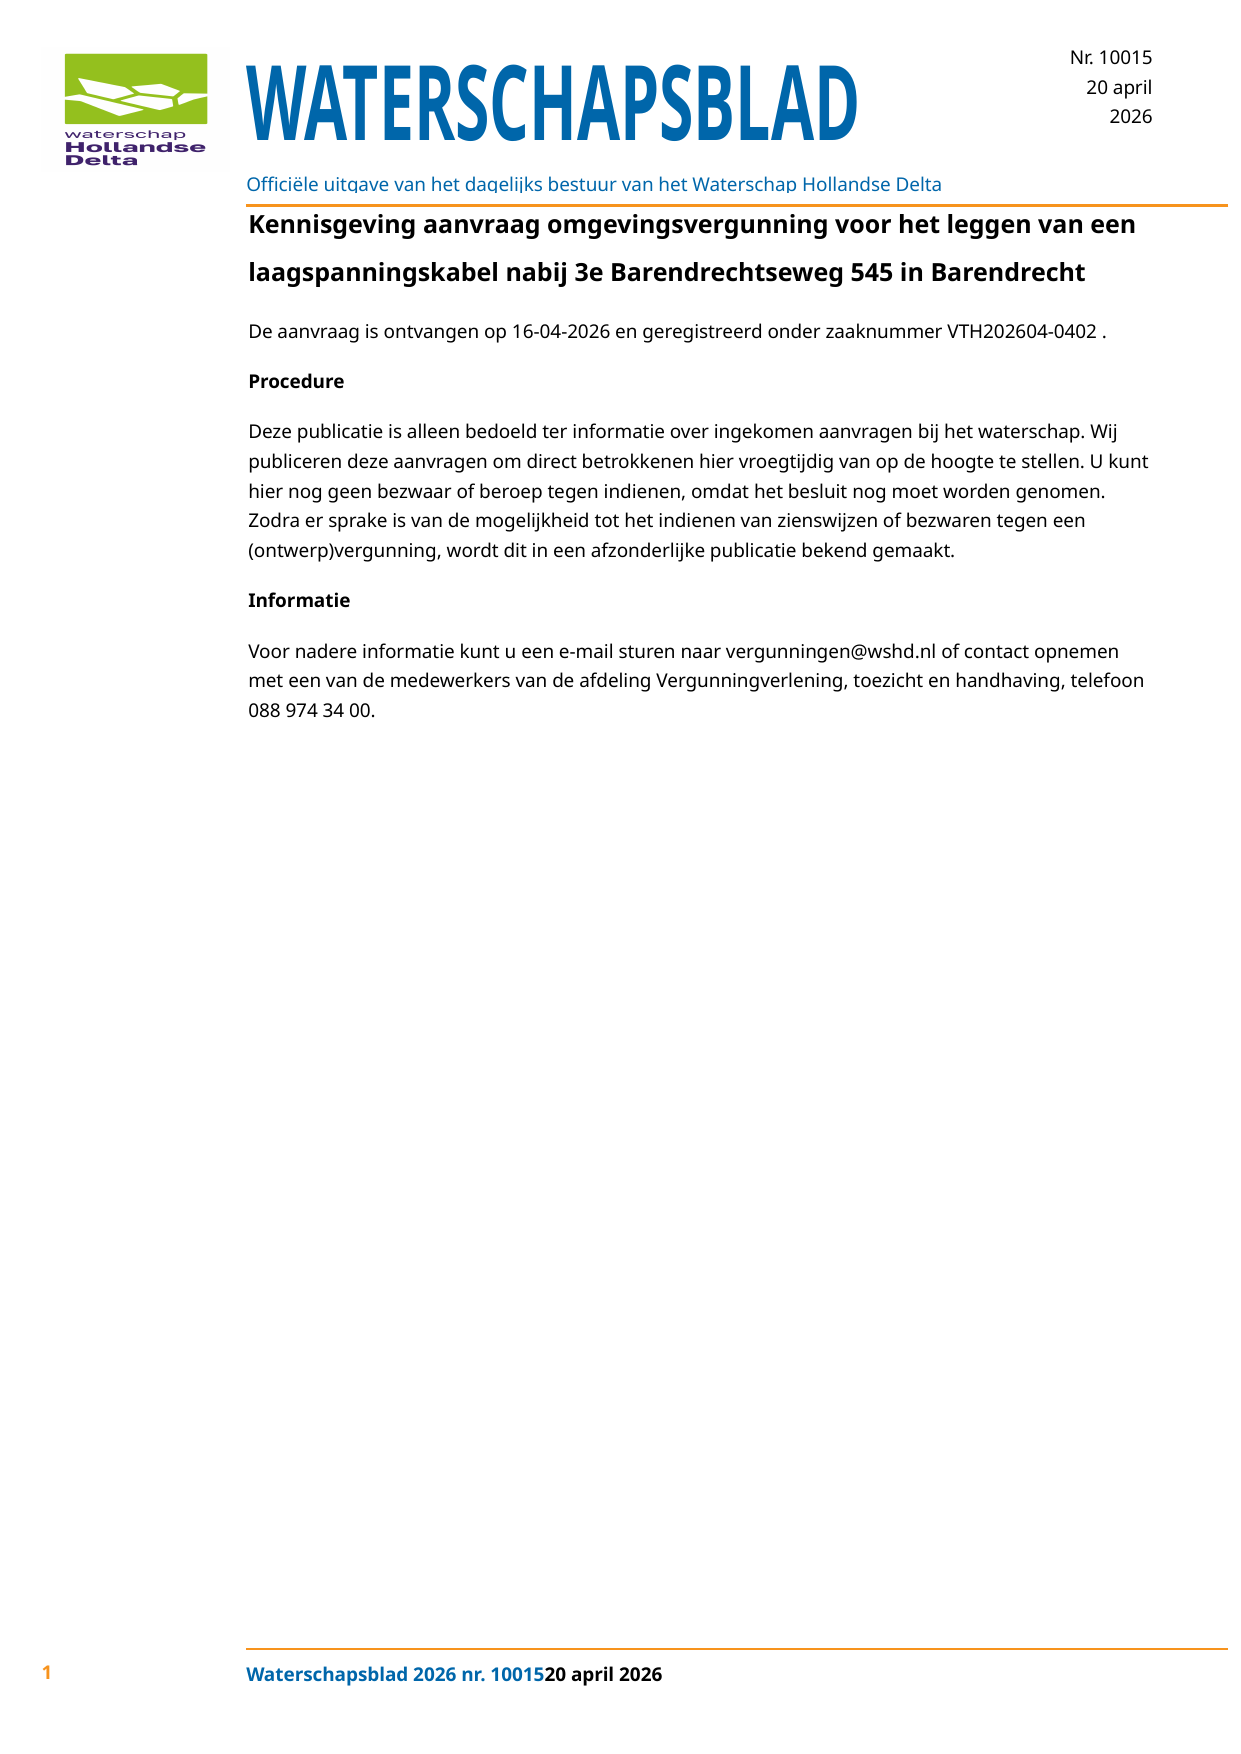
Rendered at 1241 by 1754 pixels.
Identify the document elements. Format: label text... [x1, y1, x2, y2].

text Informatie [248, 587, 1152, 613]
picture [41, 47, 231, 172]
text Kennisgeving aanvraag omgevingsvergunning voor het leggen van een laagspanningskabel nabij 3e Barendrechtseweg 545 in Barendrecht [248, 207, 1152, 288]
text De aanvraag is ontvangen op 16-04-2026 en geregistreerd onder zaaknummer VTH202604-0402 . [248, 318, 1152, 344]
text Voor nadere informatie kunt u een e-mail sturen naar vergunningen@wshd.nl of contact opnemen met een van de medewerkers van de afdeling Vergunningverlening, toezicht en handhaving, telefoon 088 974 34 00. [248, 638, 1152, 723]
text Deze publicatie is alleen bedoeld ter informatie over ingekomen aanvragen bij het waterschap. Wij publiceren deze aanvragen om direct betrokkenen hier vroegtijdig van op de hoogte te stellen. U kunt hier nog geen bezwaar of beroep tegen indienen, omdat het besluit nog moet worden genomen. Zodra er sprake is van de mogelijkheid tot het indienen van zienswijzen of bezwaren tegen een (ontwerp)vergunning, wordt dit in een afzonderlijke publicatie bekend gemaakt. [248, 419, 1152, 563]
text Procedure [248, 368, 1152, 394]
